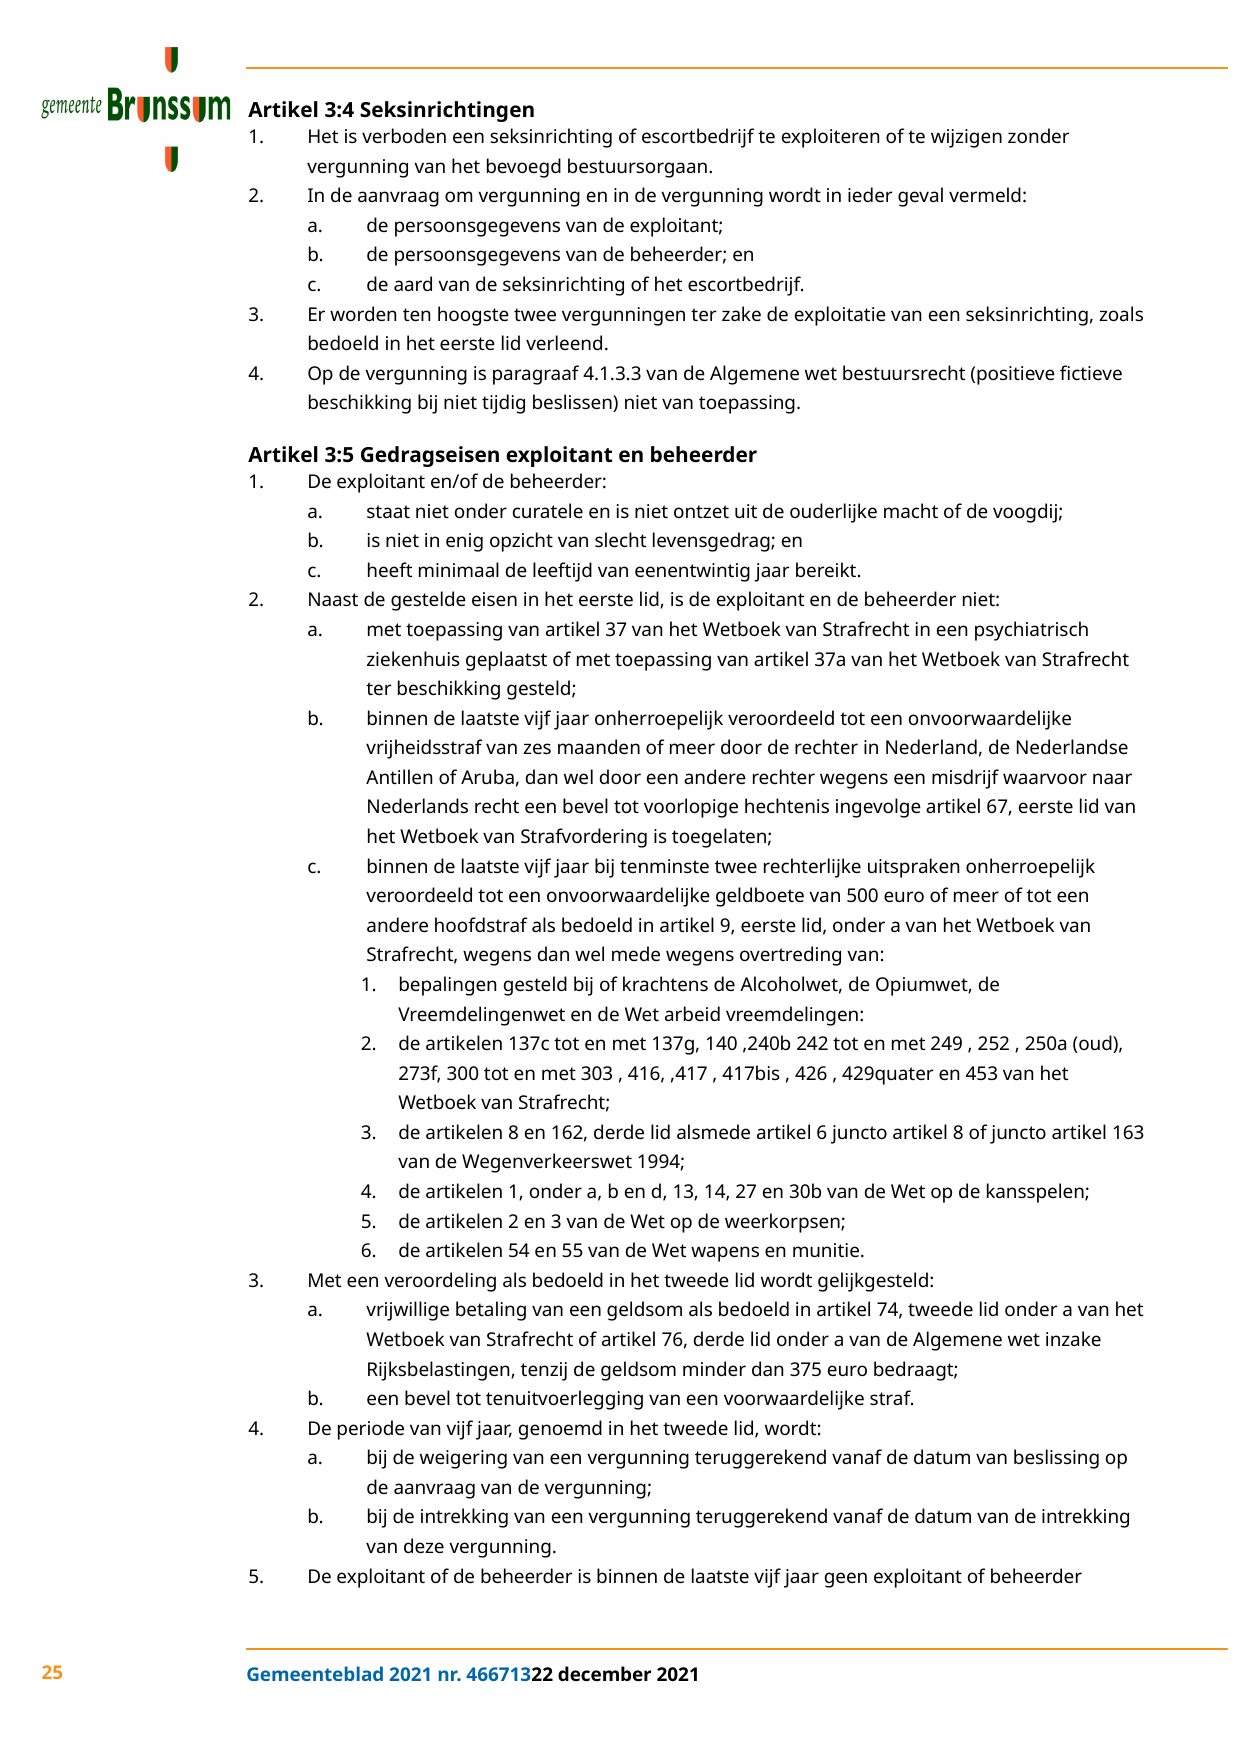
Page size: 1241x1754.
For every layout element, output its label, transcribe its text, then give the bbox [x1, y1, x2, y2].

list bij de intrekking van een vergunning teruggerekend vanaf de datum van de intrekking van deze vergunning. [307, 1504, 1152, 1559]
list de persoonsgegevens van de beheerder; en [307, 242, 1152, 267]
list In de aanvraag om vergunning en in de vergunning wordt in ieder geval vermeld: [248, 182, 1152, 208]
list bij de weigering van een vergunning teruggerekend vanaf de datum van beslissing op de aanvraag van de vergunning; [307, 1444, 1152, 1500]
list de persoonsgegevens van de exploitant; [307, 212, 1152, 238]
list met toepassing van artikel 37 van het Wetboek van Strafrecht in een psychiatrisch ziekenhuis geplaatst of met toepassing van artikel 37a van het Wetboek van Strafrecht ter beschikking gesteld; [307, 616, 1152, 701]
list De exploitant of de beheerder is binnen de laatste vijf jaar geen exploitant of beheerder [248, 1563, 1152, 1589]
list bepalingen gesteld bij of krachtens de Alcoholwet, de Opiumwet, de Vreemdelingenwet en de Wet arbeid vreemdelingen: [361, 971, 1152, 1027]
list Op de vergunning is paragraaf 4.1.3.3 van de Algemene wet bestuursrecht (positieve fictieve beschikking bij niet tijdig beslissen) niet van toepassing. [248, 360, 1152, 415]
list De exploitant en/of de beheerder: [248, 468, 1152, 494]
list binnen de laatste vijf jaar onherroepelijk veroordeeld tot een onvoorwaardelijke vrijheidsstraf van zes maanden of meer door de rechter in Nederland, de Nederlandse Antillen of Aruba, dan wel door een andere rechter wegens een misdrijf waarvoor naar Nederlands recht een bevel tot voorlopige hechtenis ingevolge artikel 67, eerste lid van het Wetboek van Strafvordering is toegelaten; [307, 705, 1152, 849]
list Met een veroordeling als bedoeld in het tweede lid wordt gelijkgesteld: [248, 1267, 1152, 1293]
list de artikelen 1, onder a, b en d, 13, 14, 27 en 30b van de Wet op de kansspelen; [361, 1178, 1152, 1204]
list heeft minimaal de leeftijd van eenentwintig jaar bereikt. [307, 557, 1152, 583]
list Naast de gestelde eisen in het eerste lid, is de exploitant en de beheerder niet: [248, 587, 1152, 612]
list de artikelen 137c tot en met 137g, 140 ,240b 242 tot en met 249 , 252 , 250a (oud), 273f, 300 tot en met 303 , 416, ,417 , 417bis , 426 , 429quater en 453 van het Wetboek van Strafrecht; [361, 1030, 1152, 1115]
list Het is verboden een seksinrichting of escortbedrijf te exploiteren of te wijzigen zonder vergunning van het bevoegd bestuursorgaan. [248, 123, 1152, 178]
list vrijwillige betaling van een geldsom als bedoeld in artikel 74, tweede lid onder a van het Wetboek van Strafrecht of artikel 76, derde lid onder a van de Algemene wet inzake Rijksbelastingen, tenzij de geldsom minder dan 375 euro bedraagt; [307, 1297, 1152, 1382]
list de artikelen 2 en 3 van de Wet op de weerkorpsen; [361, 1208, 1152, 1234]
list de artikelen 54 en 55 van de Wet wapens en munitie. [361, 1237, 1152, 1263]
list Er worden ten hoogste twee vergunningen ter zake de exploitatie van een seksinrichting, zoals bedoeld in het eerste lid verleend. [248, 301, 1152, 356]
list binnen de laatste vijf jaar bij tenminste twee rechterlijke uitspraken onherroepelijk veroordeeld tot een onvoorwaardelijke geldboete van 500 euro of meer of tot een andere hoofdstraf als bedoeld in artikel 9, eerste lid, onder a van het Wetboek van Strafrecht, wegens dan wel mede wegens overtreding van: [307, 853, 1152, 967]
list is niet in enig opzicht van slecht levensgedrag; en [307, 527, 1152, 553]
list een bevel tot tenuitvoerlegging van een voorwaardelijke straf. [307, 1385, 1152, 1411]
list De periode van vijf jaar, genoemd in het tweede lid, wordt: [248, 1415, 1152, 1441]
text Artikel 3:5 Gedragseisen exploitant en beheerder [248, 440, 1152, 468]
list staat niet onder curatele en is niet ontzet uit de ouderlijke macht of de voogdij; [307, 498, 1152, 524]
text Artikel 3:4 Seksinrichtingen [248, 95, 1152, 123]
picture [41, 47, 231, 172]
list de aard van de seksinrichting of het escortbedrijf. [307, 271, 1152, 297]
list de artikelen 8 en 162, derde lid alsmede artikel 6 juncto artikel 8 of juncto artikel 163 van de Wegenverkeerswet 1994; [361, 1119, 1152, 1174]
